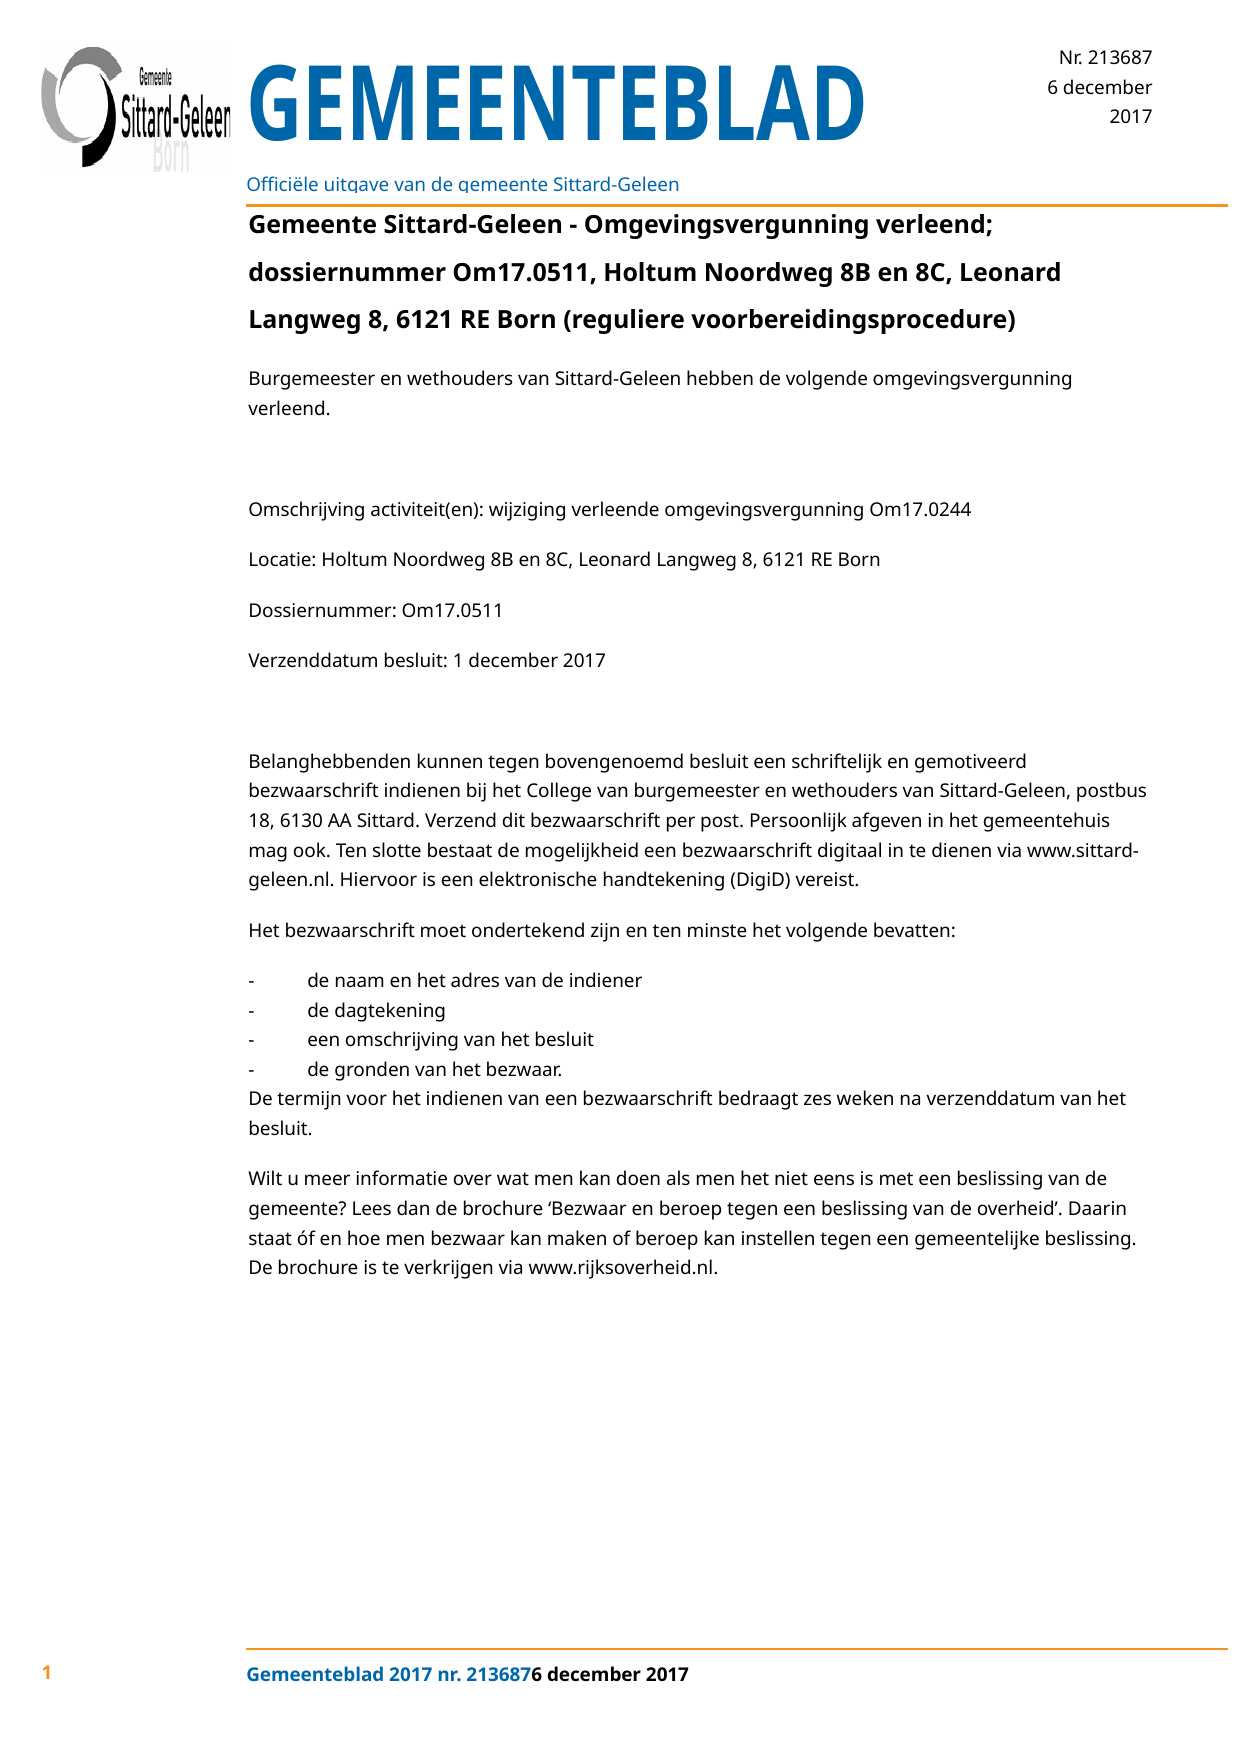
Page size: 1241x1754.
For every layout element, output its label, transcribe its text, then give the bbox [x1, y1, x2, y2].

list de gronden van het bezwaar. [248, 1056, 1152, 1082]
text Het bezwaarschrift moet ondertekend zijn en ten minste het volgende bevatten: [248, 917, 1152, 942]
text De termijn voor het indienen van een bezwaarschrift bedraagt zes weken na verzenddatum van het besluit. [248, 1086, 1152, 1141]
text Wilt u meer informatie over wat men kan doen als men het niet eens is met een beslissing van de gemeente? Lees dan de brochure ‘Bezwaar en beroep tegen een beslissing van de overheid’. Daarin staat óf en hoe men bezwaar kan maken of beroep kan instellen tegen een gemeentelijke beslissing. De brochure is te verkrijgen via www.rijksoverheid.nl. [248, 1166, 1152, 1280]
text Locatie: Holtum Noordweg 8B en 8C, Leonard Langweg 8, 6121 RE Born [248, 546, 1152, 572]
text Burgemeester en wethouders van Sittard-Geleen hebben de volgende omgevingsvergunning verleend. [248, 366, 1152, 421]
text Dossiernummer: Om17.0511 [248, 597, 1152, 622]
list de dagtekening [248, 997, 1152, 1022]
text Omschrijving activiteit(en): wijziging verleende omgevingsvergunning Om17.0244 [248, 496, 1152, 522]
list de naam en het adres van de indiener [248, 967, 1152, 993]
list een omschrijving van het besluit [248, 1026, 1152, 1052]
text Verzenddatum besluit: 1 december 2017 [248, 647, 1152, 673]
picture [41, 47, 231, 172]
text Belanghebbenden kunnen tegen bovengenoemd besluit een schriftelijk en gemotiveerd bezwaarschrift indienen bij het College van burgemeester en wethouders van Sittard-Geleen, postbus 18, 6130 AA Sittard. Verzend dit bezwaarschrift per post. Persoonlijk afgeven in het gemeentehuis mag ook. Ten slotte bestaat de mogelijkheid een bezwaarschrift digitaal in te dienen via www.sittard-geleen.nl. Hiervoor is een elektronische handtekening (DigiD) vereist. [248, 748, 1152, 892]
text Gemeente Sittard-Geleen - Omgevingsvergunning verleend; dossiernummer Om17.0511, Holtum Noordweg 8B en 8C, Leonard Langweg 8, 6121 RE Born (reguliere voorbereidingsprocedure) [248, 207, 1152, 336]
